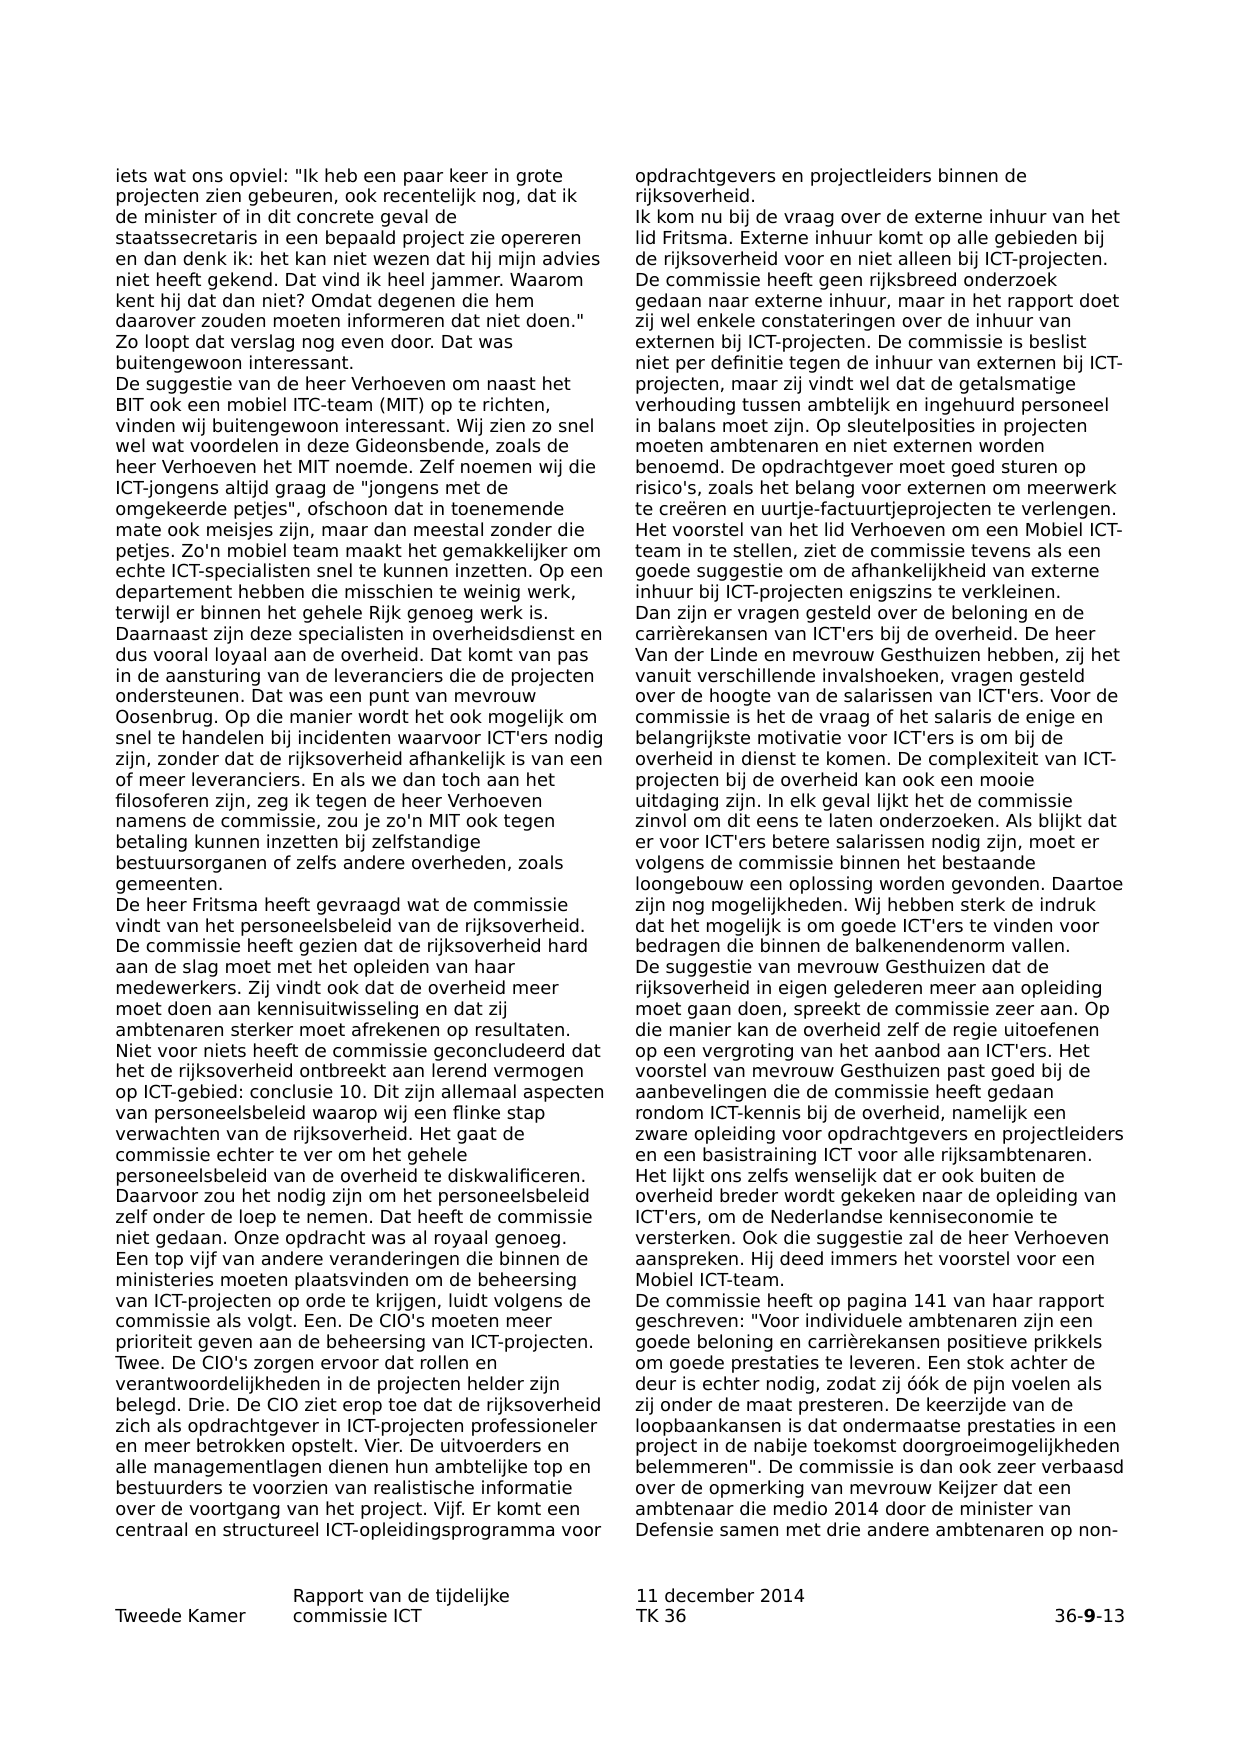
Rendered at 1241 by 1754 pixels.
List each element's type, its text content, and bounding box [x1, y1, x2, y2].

text De heer Fritsma heeft gevraagd wat de commissie vindt van het personeelsbeleid van de rijksoverheid. De commissie heeft gezien dat de rijksoverheid hard aan de slag moet met het opleiden van haar medewerkers. Zij vindt ook dat de overheid meer moet doen aan kennisuitwisseling en dat zij ambtenaren sterker moet afrekenen op resultaten. Niet voor niets heeft de commissie geconcludeerd dat het de rijksoverheid ontbreekt aan lerend vermogen op ICT-gebied: conclusie 10. Dit zijn allemaal aspecten van personeelsbeleid waarop wij een flinke stap verwachten van de rijksoverheid. Het gaat de commissie echter te ver om het gehele personeelsbeleid van de overheid te diskwalificeren. Daarvoor zou het nodig zijn om het personeelsbeleid zelf onder de loep te nemen. Dat heeft de commissie niet gedaan. Onze opdracht was al royaal genoeg. [115, 894, 605, 1249]
text opdrachtgevers en projectleiders binnen de rijksoverheid. [635, 165, 1125, 207]
text De commissie heeft op pagina 141 van haar rapport geschreven: "Voor individuele ambtenaren zijn een goede beloning en carrièrekansen positieve prikkels om goede prestaties te leveren. Een stok achter de deur is echter nodig, zodat zij óók de pijn voelen als zij onder de maat presteren. De keerzijde van de loopbaankansen is dat ondermaatse prestaties in een project in de nabije toekomst doorgroeimogelijkheden belemmeren". De commissie is dan ook zeer verbaasd over de opmerking van mevrouw Keijzer dat een ambtenaar die medio 2014 door de minister van Defensie samen met drie andere ambtenaren op non- [635, 1290, 1125, 1540]
text Dan zijn er vragen gesteld over de beloning en de carrièrekansen van ICT'ers bij de overheid. De heer Van der Linde en mevrouw Gesthuizen hebben, zij het vanuit verschillende invalshoeken, vragen gesteld over de hoogte van de salarissen van ICT'ers. Voor de commissie is het de vraag of het salaris de enige en belangrijkste motivatie voor ICT'ers is om bij de overheid in dienst te komen. De complexiteit van ICT-projecten bij de overheid kan ook een mooie uitdaging zijn. In elk geval lijkt het de commissie zinvol om dit eens te laten onderzoeken. Als blijkt dat er voor ICT'ers betere salarissen nodig zijn, moet er volgens de commissie binnen het bestaande loongebouw een oplossing worden gevonden. Daartoe zijn nog mogelijkheden. Wij hebben sterk de indruk dat het mogelijk is om goede ICT'ers te vinden voor bedragen die binnen de balkenendenorm vallen. [635, 603, 1125, 957]
text Ik kom nu bij de vraag over de externe inhuur van het lid Fritsma. Externe inhuur komt op alle gebieden bij de rijksoverheid voor en niet alleen bij ICT-projecten. De commissie heeft geen rijksbreed onderzoek gedaan naar externe inhuur, maar in het rapport doet zij wel enkele constateringen over de inhuur van externen bij ICT-projecten. De commissie is beslist niet per definitie tegen de inhuur van externen bij ICT-projecten, maar zij vindt wel dat de getalsmatige verhouding tussen ambtelijk en ingehuurd personeel in balans moet zijn. Op sleutelposities in projecten moeten ambtenaren en niet externen worden benoemd. De opdrachtgever moet goed sturen op risico's, zoals het belang voor externen om meerwerk te creëren en uurtje-factuurtjeprojecten te verlengen. Het voorstel van het lid Verhoeven om een Mobiel ICT-team in te stellen, ziet de commissie tevens als een goede suggestie om de afhankelijkheid van externe inhuur bij ICT-projecten enigszins te verkleinen. [635, 207, 1125, 603]
text De suggestie van mevrouw Gesthuizen dat de rijksoverheid in eigen gelederen meer aan opleiding moet gaan doen, spreekt de commissie zeer aan. Op die manier kan de overheid zelf de regie uitoefenen op een vergroting van het aanbod aan ICT'ers. Het voorstel van mevrouw Gesthuizen past goed bij de aanbevelingen die de commissie heeft gedaan rondom ICT-kennis bij de overheid, namelijk een zware opleiding voor opdrachtgevers en projectleiders en een basistraining ICT voor alle rijksambtenaren. Het lijkt ons zelfs wenselijk dat er ook buiten de overheid breder wordt gekeken naar de opleiding van ICT'ers, om de Nederlandse kenniseconomie te versterken. Ook die suggestie zal de heer Verhoeven aanspreken. Hij deed immers het voorstel voor een Mobiel ICT-team. [635, 957, 1125, 1290]
text iets wat ons opviel: "Ik heb een paar keer in grote projecten zien gebeuren, ook recentelijk nog, dat ik de minister of in dit concrete geval de staatssecretaris in een bepaald project zie opereren en dan denk ik: het kan niet wezen dat hij mijn advies niet heeft gekend. Dat vind ik heel jammer. Waarom kent hij dat dan niet? Omdat degenen die hem daarover zouden moeten informeren dat niet doen." Zo loopt dat verslag nog even door. Dat was buitengewoon interessant. [115, 165, 605, 374]
text De suggestie van de heer Verhoeven om naast het BIT ook een mobiel ITC-team (MIT) op te richten, vinden wij buitengewoon interessant. Wij zien zo snel wel wat voordelen in deze Gideonsbende, zoals de heer Verhoeven het MIT noemde. Zelf noemen wij die ICT-jongens altijd graag de "jongens met de omgekeerde petjes", ofschoon dat in toenemende mate ook meisjes zijn, maar dan meestal zonder die petjes. Zo'n mobiel team maakt het gemakkelijker om echte ICT-specialisten snel te kunnen inzetten. Op een departement hebben die misschien te weinig werk, terwijl er binnen het gehele Rijk genoeg werk is. Daarnaast zijn deze specialisten in overheidsdienst en dus vooral loyaal aan de overheid. Dat komt van pas in de aansturing van de leveranciers die de projecten ondersteunen. Dat was een punt van mevrouw Oosenbrug. Op die manier wordt het ook mogelijk om snel te handelen bij incidenten waarvoor ICT'ers nodig zijn, zonder dat de rijksoverheid afhankelijk is van een of meer leveranciers. En als we dan toch aan het filosoferen zijn, zeg ik tegen de heer Verhoeven namens de commissie, zou je zo'n MIT ook tegen betaling kunnen inzetten bij zelfstandige bestuursorganen of zelfs andere overheden, zoals gemeenten. [115, 374, 605, 894]
text Een top vijf van andere veranderingen die binnen de ministeries moeten plaatsvinden om de beheersing van ICT-projecten op orde te krijgen, luidt volgens de commissie als volgt. Een. De CIO's moeten meer prioriteit geven aan de beheersing van ICT-projecten. Twee. De CIO's zorgen ervoor dat rollen en verantwoordelijkheden in de projecten helder zijn belegd. Drie. De CIO ziet erop toe dat de rijksoverheid zich als opdrachtgever in ICT-projecten professioneler en meer betrokken opstelt. Vier. De uitvoerders en alle managementlagen dienen hun ambtelijke top en bestuurders te voorzien van realistische informatie over de voortgang van het project. Vijf. Er komt een centraal en structureel ICT-opleidingsprogramma voor [115, 1249, 605, 1540]
